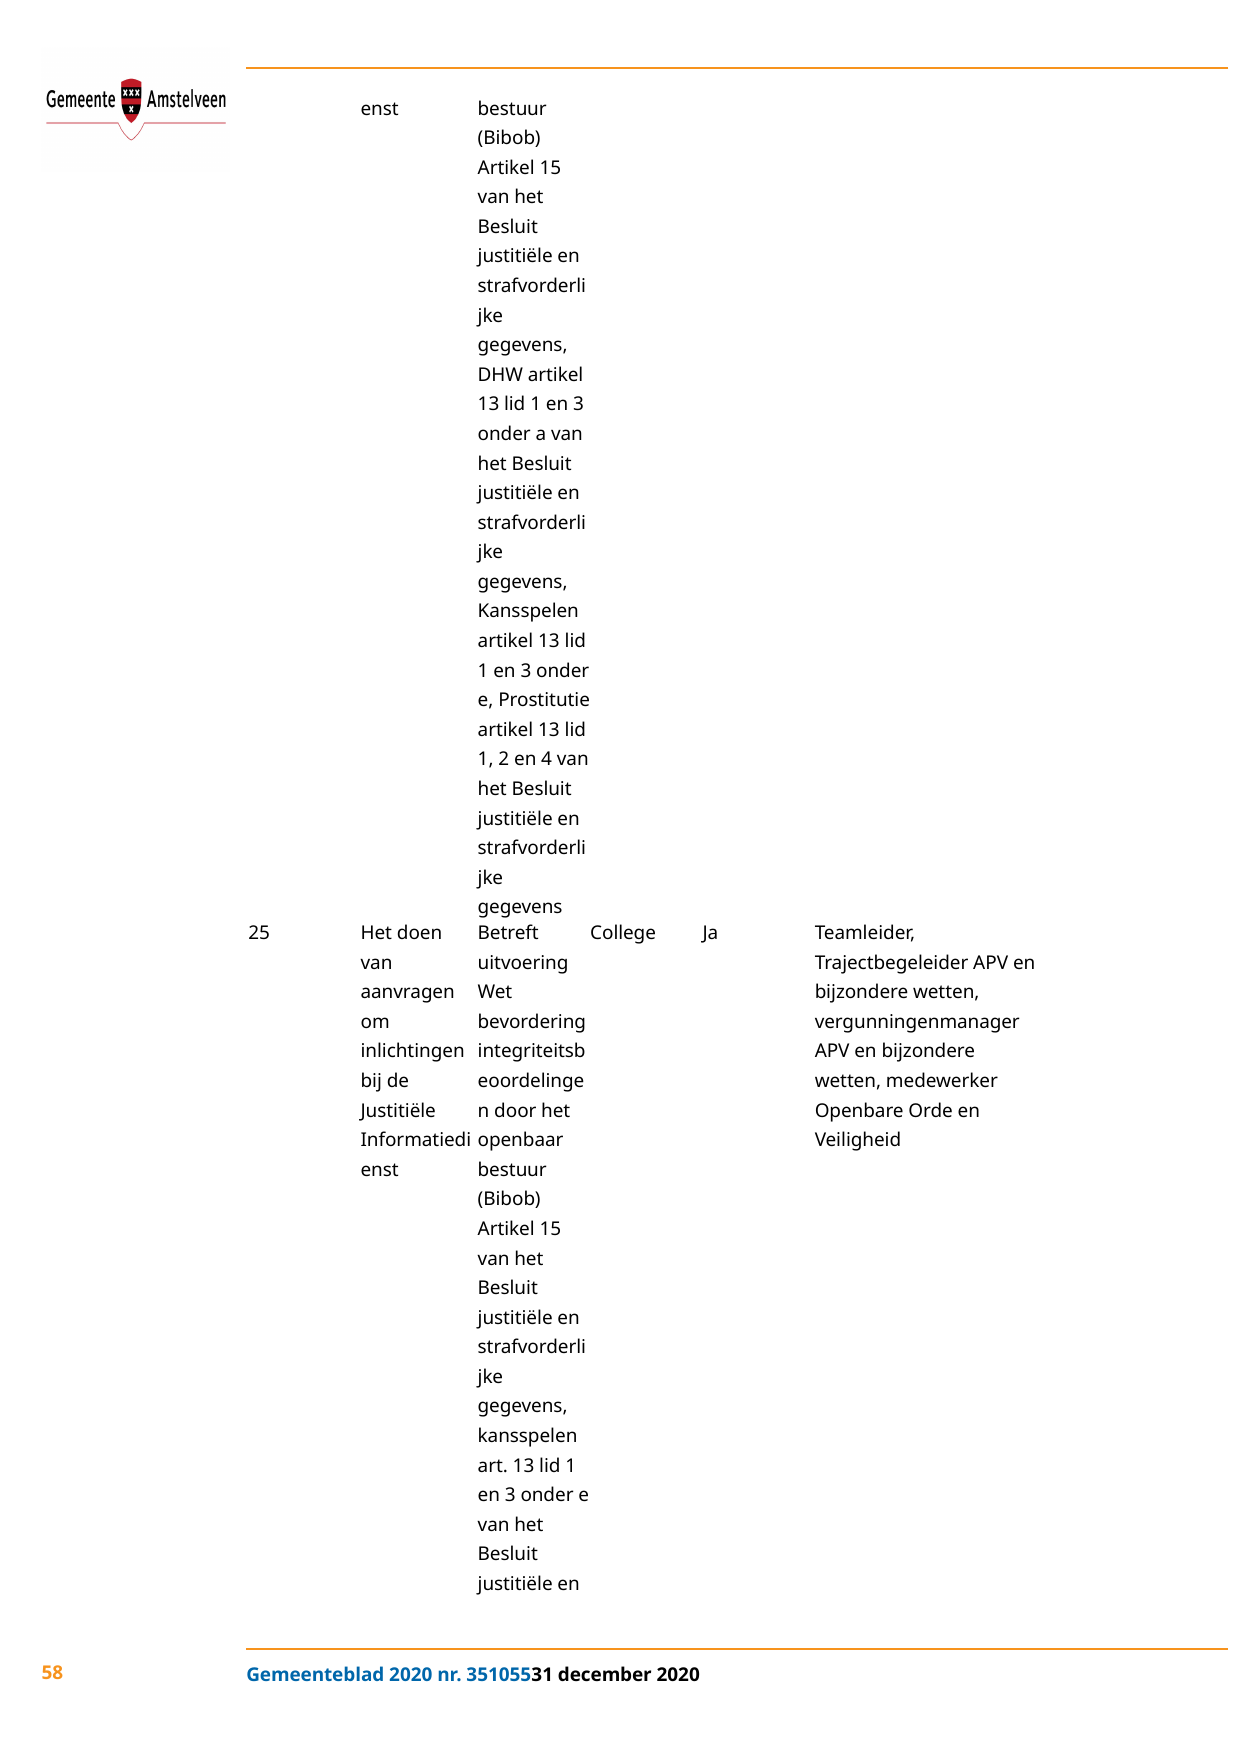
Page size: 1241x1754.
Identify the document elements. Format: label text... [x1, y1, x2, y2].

table_cell Het doen van aanvragen om inlichtingen bij de Justitiële Informatiedienst [360, 919, 477, 1596]
table_cell Ja [702, 919, 814, 1596]
table_cell [702, 95, 814, 919]
table_cell [1039, 95, 1152, 919]
table_cell [248, 95, 360, 919]
picture [41, 47, 231, 172]
table_cell [1039, 919, 1152, 1596]
table_cell Teamleider, Trajectbegeleider APV en bijzondere wetten, vergunningenmanager APV en bijzondere wetten, medewerker Openbare Orde en Veiligheid [815, 919, 1039, 1596]
table_cell Betreft uitvoering Wet bevordering integriteitsbeoordelingen door het openbaar bestuur (Bibob) Artikel 15 van het Besluit justitiële en strafvorderlijke gegevens, kansspelen art. 13 lid 1 en 3 onder e van het Besluit justitiële en [478, 919, 590, 1596]
table_cell [590, 95, 702, 919]
table_cell enst [360, 95, 477, 919]
table_cell [815, 95, 1039, 919]
table_cell bestuur (Bibob) Artikel 15 van het Besluit justitiële en strafvorderlijke gegevens, DHW artikel 13 lid 1 en 3 onder a van het Besluit justitiële en strafvorderlijke gegevens, Kansspelen artikel 13 lid 1 en 3 onder e, Prostitutie artikel 13 lid 1, 2 en 4 van het Besluit justitiële en strafvorderlijke gegevens [478, 95, 590, 919]
table_cell 25 [248, 919, 360, 1596]
table_cell College [590, 919, 702, 1596]
